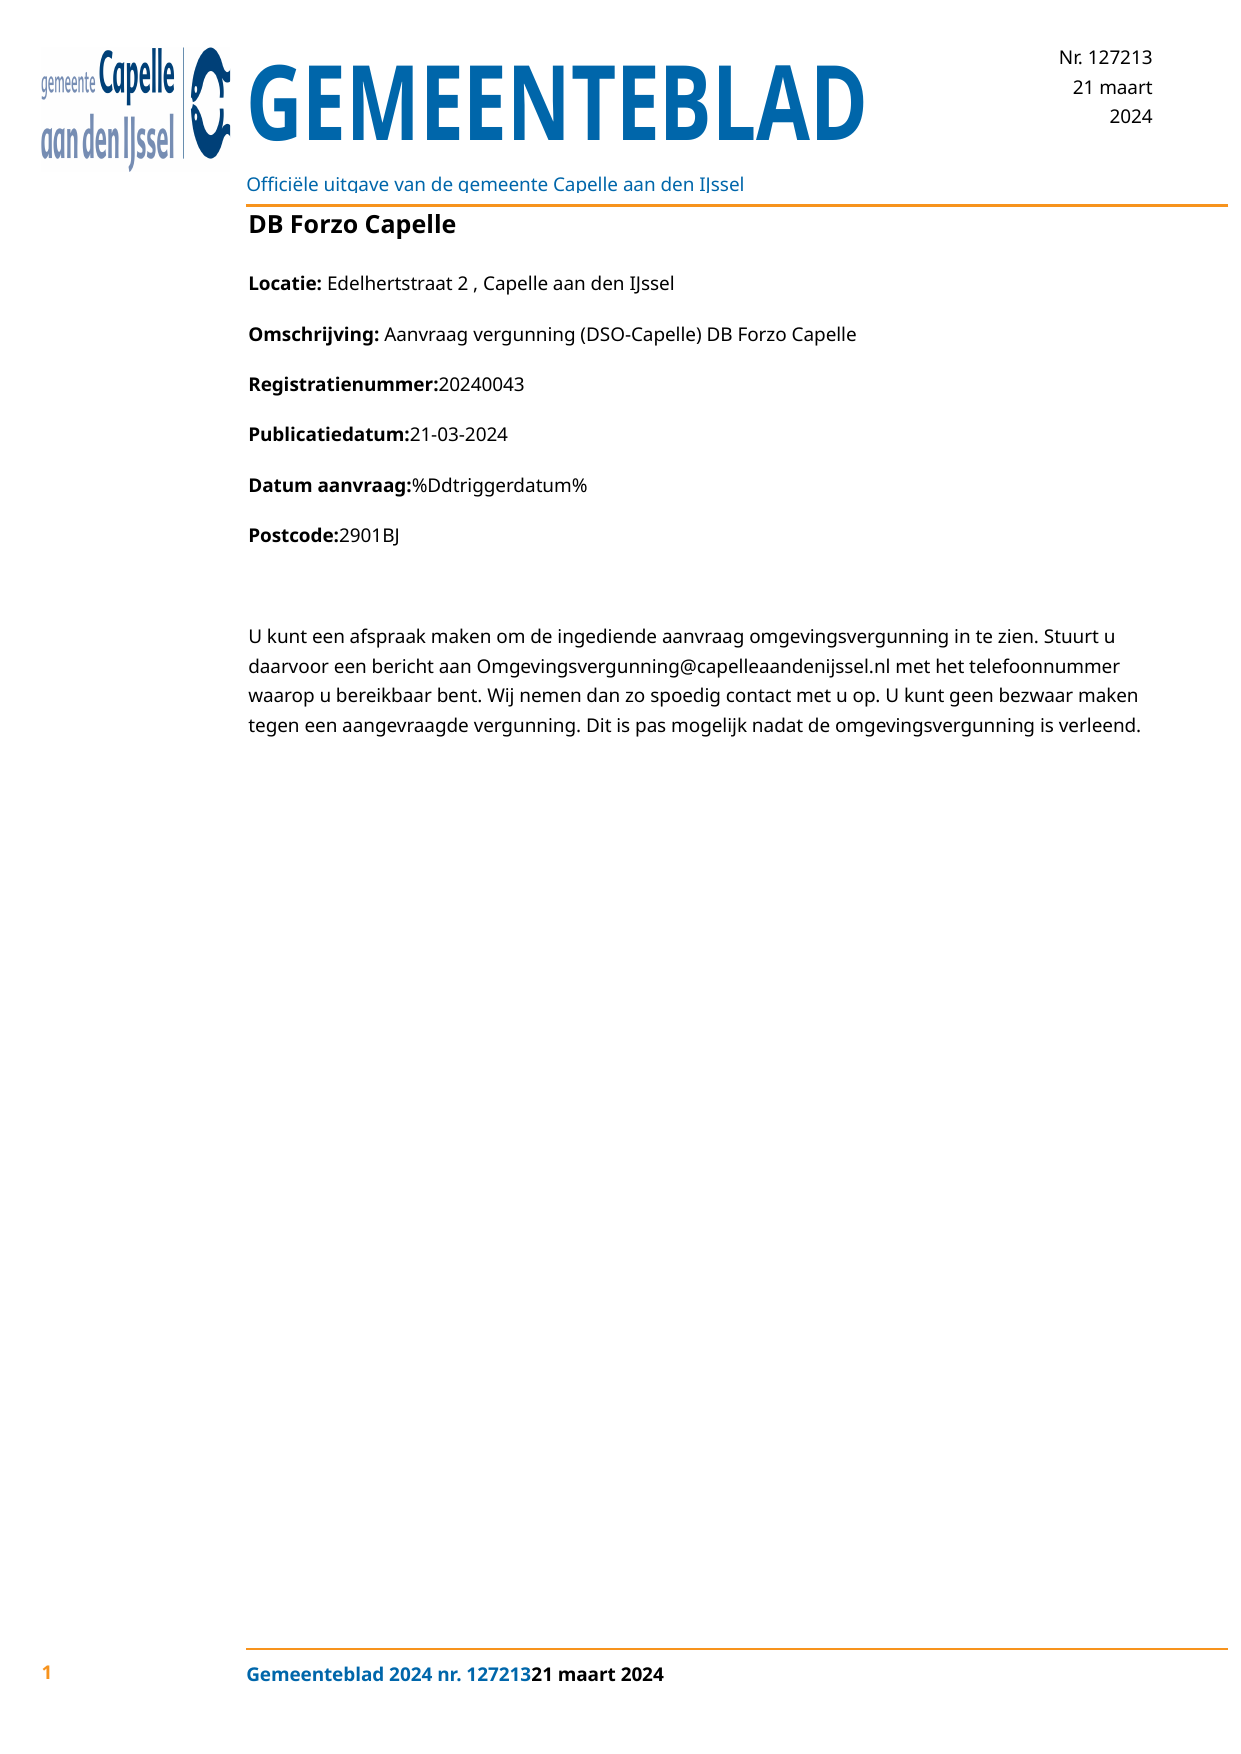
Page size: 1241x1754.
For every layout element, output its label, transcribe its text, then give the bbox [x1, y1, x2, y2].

picture [41, 47, 231, 172]
text Locatie: Edelhertstraat 2 , Capelle aan den IJssel [248, 270, 1152, 296]
text Publicatiedatum:21-03-2024 [248, 422, 1152, 447]
text DB Forzo Capelle [248, 207, 1152, 241]
text U kunt een afspraak maken om de ingediende aanvraag omgevingsvergunning in te zien. Stuurt u daarvoor een bericht aan Omgevingsvergunning@capelleaandenijssel.nl met het telefoonnummer waarop u bereikbaar bent. Wij nemen dan zo spoedig contact met u op. U kunt geen bezwaar maken tegen een aangevraagde vergunning. Dit is pas mogelijk nadat de omgevingsvergunning is verleend. [248, 623, 1152, 738]
text Omschrijving: Aanvraag vergunning (DSO-Capelle) DB Forzo Capelle [248, 321, 1152, 346]
text Registratienummer:20240043 [248, 371, 1152, 397]
text Datum aanvraag:%Ddtriggerdatum% [248, 472, 1152, 498]
text Postcode:2901BJ [248, 522, 1152, 548]
